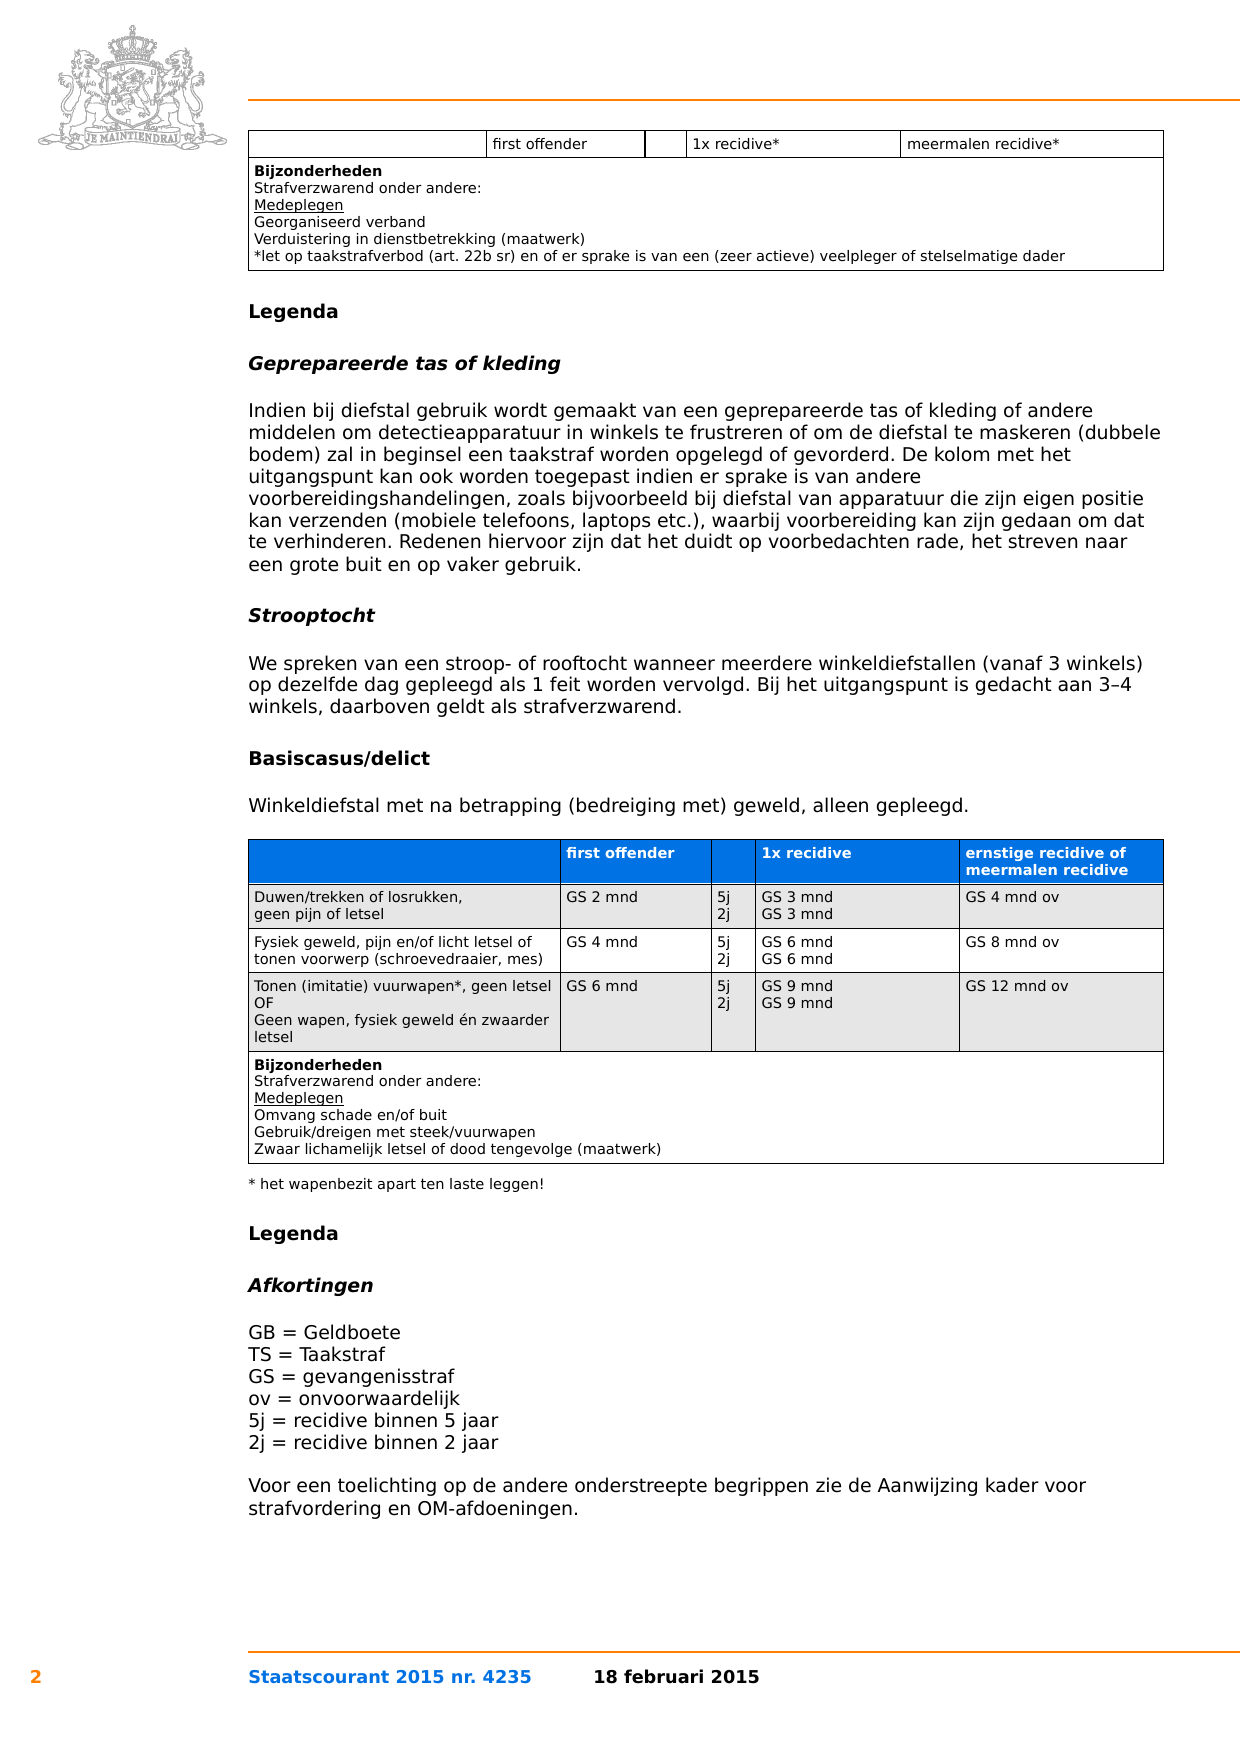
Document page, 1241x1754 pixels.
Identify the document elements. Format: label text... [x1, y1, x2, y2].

text ov = onvoorwaardelijk [248, 1388, 1163, 1409]
table_header first offender [561, 840, 711, 883]
table_cell Tonen (imitatie) vuurwapen*, geen letsel OF Geen wapen, fysiek geweld én zwaarder letsel [249, 973, 560, 1051]
table_cell GS 9 mnd GS 9 mnd [756, 973, 959, 1051]
table_header first offender [487, 131, 644, 157]
table_cell Bijzonderheden Strafverzwarend onder andere: Medeplegen Omvang schade en/of buit Gebruik/dreigen met steek/vuurwapen Zwaar lichamelijk letsel of dood tengevolge (maatwerk) [249, 1052, 1163, 1163]
table_cell 5j 2j [712, 885, 755, 928]
subtitle Legenda [248, 1223, 1163, 1245]
text Voor een toelichting op de andere onderstreepte begrippen zie de Aanwijzing kader voor strafvordering en OM-afdoeningen. [248, 1475, 1163, 1519]
text GB = Geldboete [248, 1322, 1163, 1344]
text Winkeldiefstal met na betrapping (bedreiging met) geweld, alleen gepleegd. [248, 795, 1163, 817]
table_header [646, 131, 686, 157]
table_cell GS 6 mnd GS 6 mnd [756, 929, 959, 972]
table_cell 5j 2j [712, 973, 755, 1051]
table_header [249, 840, 560, 883]
text 2j = recidive binnen 2 jaar [248, 1432, 1163, 1453]
table_cell GS 4 mnd ov [960, 885, 1163, 928]
table_cell GS 12 mnd ov [960, 973, 1163, 1051]
table_cell GS 2 mnd [561, 885, 711, 928]
text We spreken van een stroop- of rooftocht wanneer meerdere winkeldiefstallen (vanaf 3 winkels) op dezelfde dag gepleegd als 1 feit worden vervolgd. Bij het uitgangspunt is gedacht aan 3–4 winkels, daarboven geldt als strafverzwarend. [248, 652, 1163, 718]
table_header 1x recidive [756, 840, 959, 883]
table_header 1x recidive* [687, 131, 900, 157]
table_cell 5j 2j [712, 929, 755, 972]
table_cell Fysiek geweld, pijn en/of licht letsel of tonen voorwerp (schroevedraaier, mes) [249, 929, 560, 972]
subtitle Geprepareerde tas of kleding [248, 353, 1163, 374]
text 5j = recidive binnen 5 jaar [248, 1409, 1163, 1432]
table_cell GS 3 mnd GS 3 mnd [756, 885, 959, 928]
table_cell GS 4 mnd [561, 929, 711, 972]
table_cell GS 8 mnd ov [960, 929, 1163, 972]
subtitle Basiscasus/delict [248, 748, 1163, 770]
picture [38, 25, 227, 150]
table_cell GS 6 mnd [561, 973, 711, 1051]
text Indien bij diefstal gebruik wordt gemaakt van een geprepareerde tas of kleding of andere middelen om detectieapparatuur in winkels te frustreren of om de diefstal te maskeren (dubbele bodem) zal in beginsel een taakstraf worden opgelegd of gevorderd. De kolom met het uitgangspunt kan ook worden toegepast indien er sprake is van andere voorbereidingshandelingen, zoals bijvoorbeeld bij diefstal van apparatuur die zijn eigen positie kan verzenden (mobiele telefoons, laptops etc.), waarbij voorbereiding kan zijn gedaan om dat te verhinderen. Redenen hiervoor zijn dat het duidt op voorbedachten rade, het streven naar een grote buit en op vaker gebruik. [248, 399, 1163, 575]
table_header [712, 840, 755, 883]
text GS = gevangenisstraf [248, 1366, 1163, 1388]
table_header [249, 131, 486, 157]
text TS = Taakstraf [248, 1344, 1163, 1366]
table_header ernstige recidive of meermalen recidive [960, 840, 1163, 883]
subtitle Legenda [248, 301, 1163, 323]
table_header meermalen recidive* [901, 131, 1163, 157]
table_cell Duwen/trekken of losrukken, geen pijn of letsel [249, 885, 560, 928]
subtitle Strooptocht [248, 605, 1163, 627]
table_cell Bijzonderheden Strafverzwarend onder andere: Medeplegen Georganiseerd verband Verduistering in dienstbetrekking (maatwerk) *let op taakstrafverbod (art. 22b sr) en of er sprake is van een (zeer actieve) veelpleger of stelselmatige dader [249, 158, 1163, 269]
subtitle Afkortingen [248, 1275, 1163, 1297]
table_cell * het wapenbezit apart ten laste leggen! [248, 1164, 1163, 1193]
